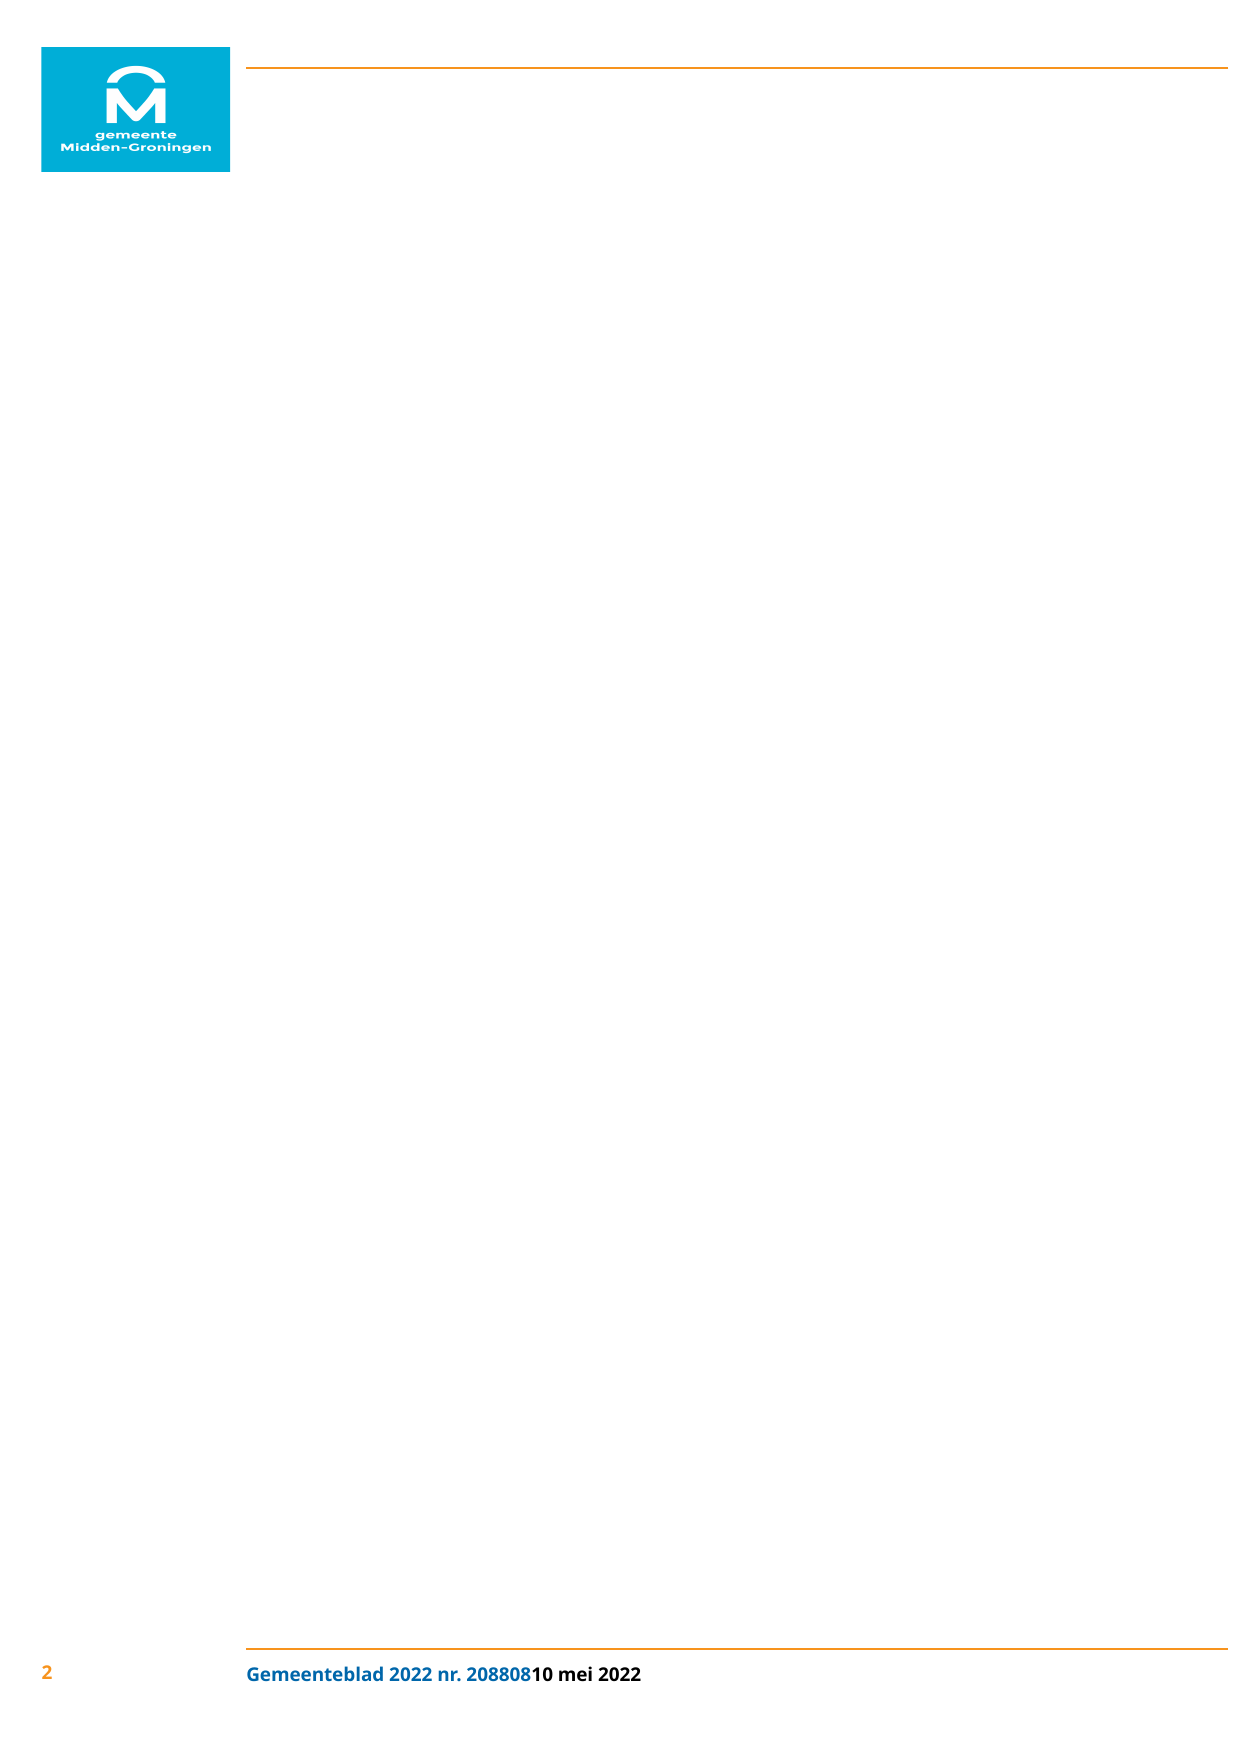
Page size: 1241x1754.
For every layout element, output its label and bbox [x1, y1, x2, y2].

picture [107, 89, 165, 122]
picture [184, 146, 190, 153]
picture [108, 66, 164, 82]
